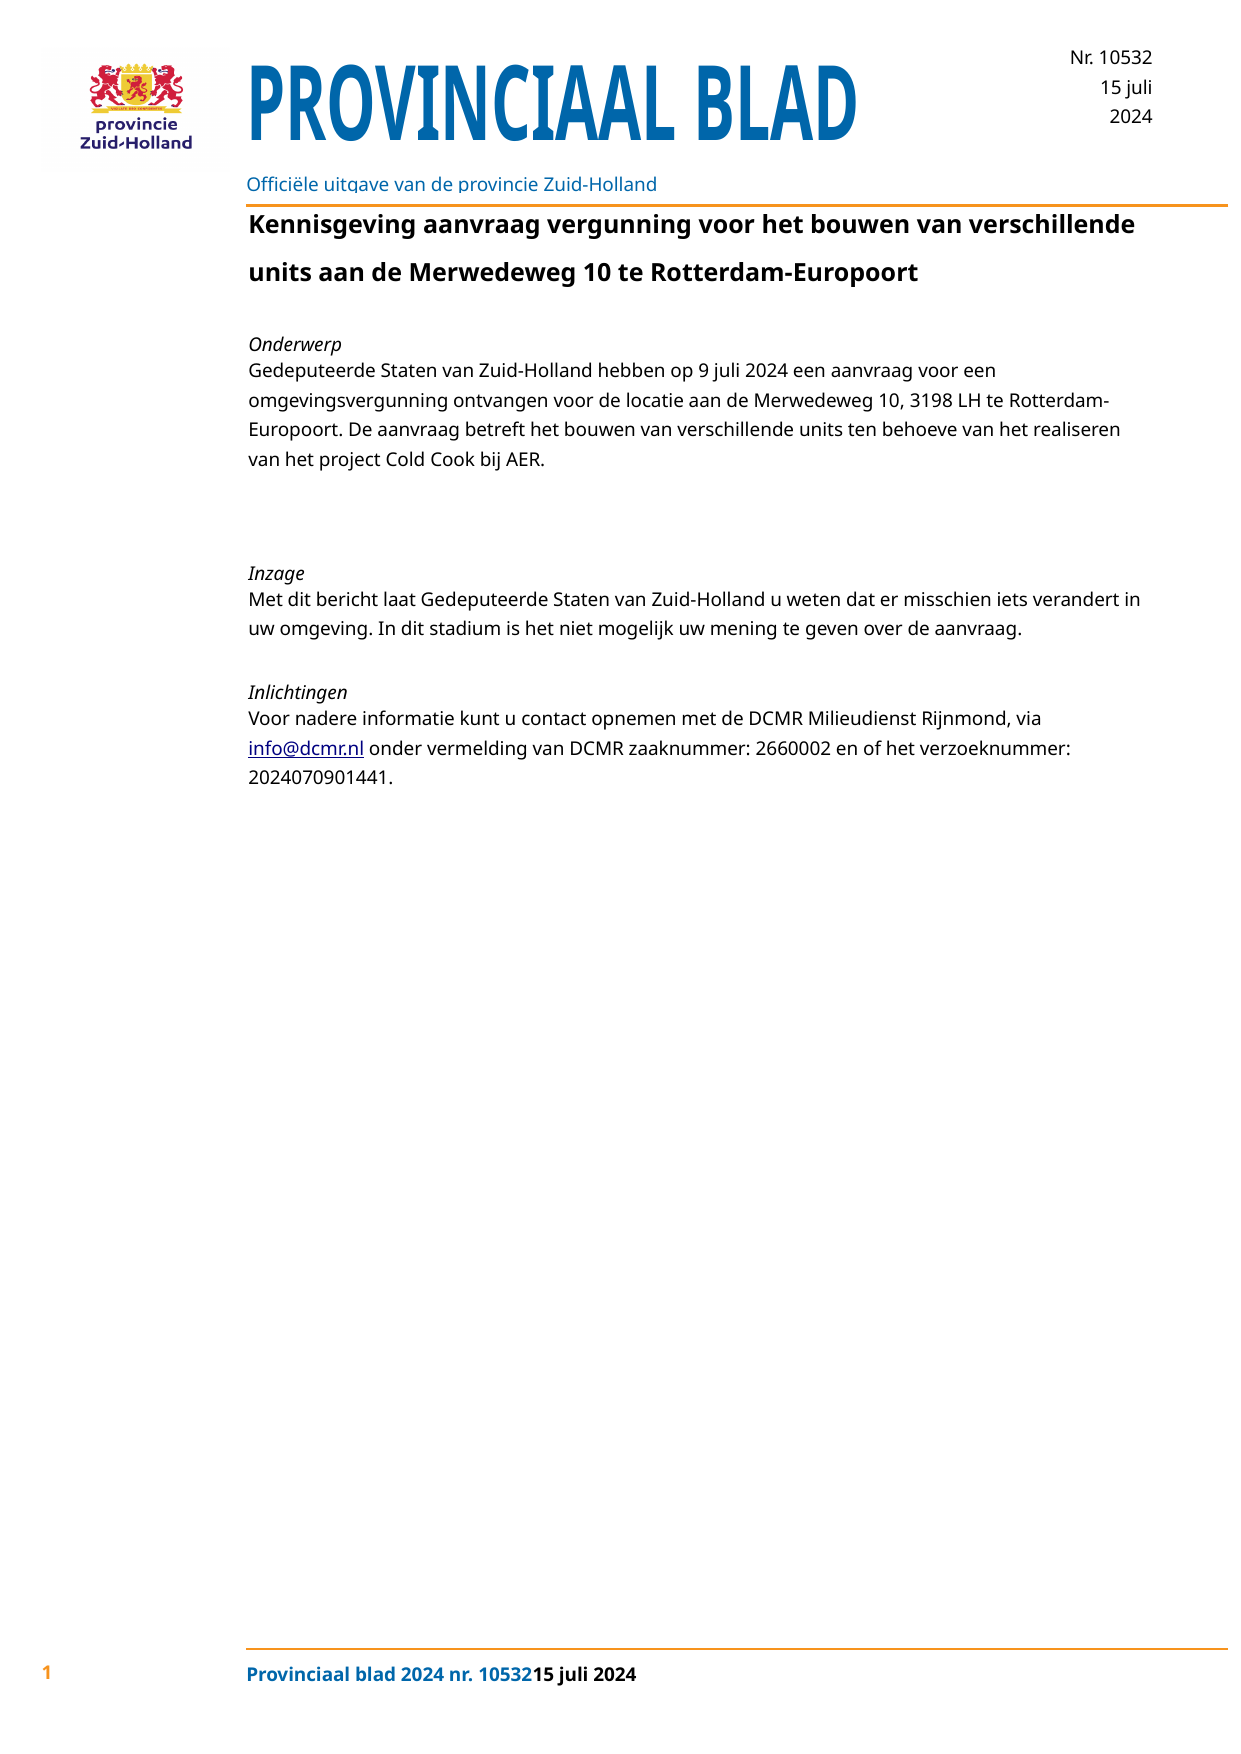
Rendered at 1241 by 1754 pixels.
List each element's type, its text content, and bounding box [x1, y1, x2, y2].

text Met dit bericht laat Gedeputeerde Staten van Zuid-Holland u weten dat er misschien iets verandert in uw omgeving. In dit stadium is het niet mogelijk uw mening te geven over de aanvraag. [248, 586, 1152, 641]
text Voor nadere informatie kunt u contact opnemen met de DCMR Milieudienst Rijnmond, via info@dcmr.nl onder vermelding van DCMR zaaknummer: 2660002 en of het verzoeknummer: 2024070901441. [248, 705, 1152, 790]
text Inzage [248, 560, 1152, 586]
text Inlichtingen [248, 679, 1152, 705]
picture [41, 47, 231, 172]
text Onderwerp [248, 331, 1152, 357]
text Gedeputeerde Staten van Zuid-Holland hebben op 9 juli 2024 een aanvraag voor een omgevingsvergunning ontvangen voor de locatie aan de Merwedeweg 10, 3198 LH te Rotterdam-Europoort. De aanvraag betreft het bouwen van verschillende units ten behoeve van het realiseren van het project Cold Cook bij AER. [248, 357, 1152, 472]
text Kennisgeving aanvraag vergunning voor het bouwen van verschillende units aan de Merwedeweg 10 te Rotterdam-Europoort [248, 207, 1152, 288]
